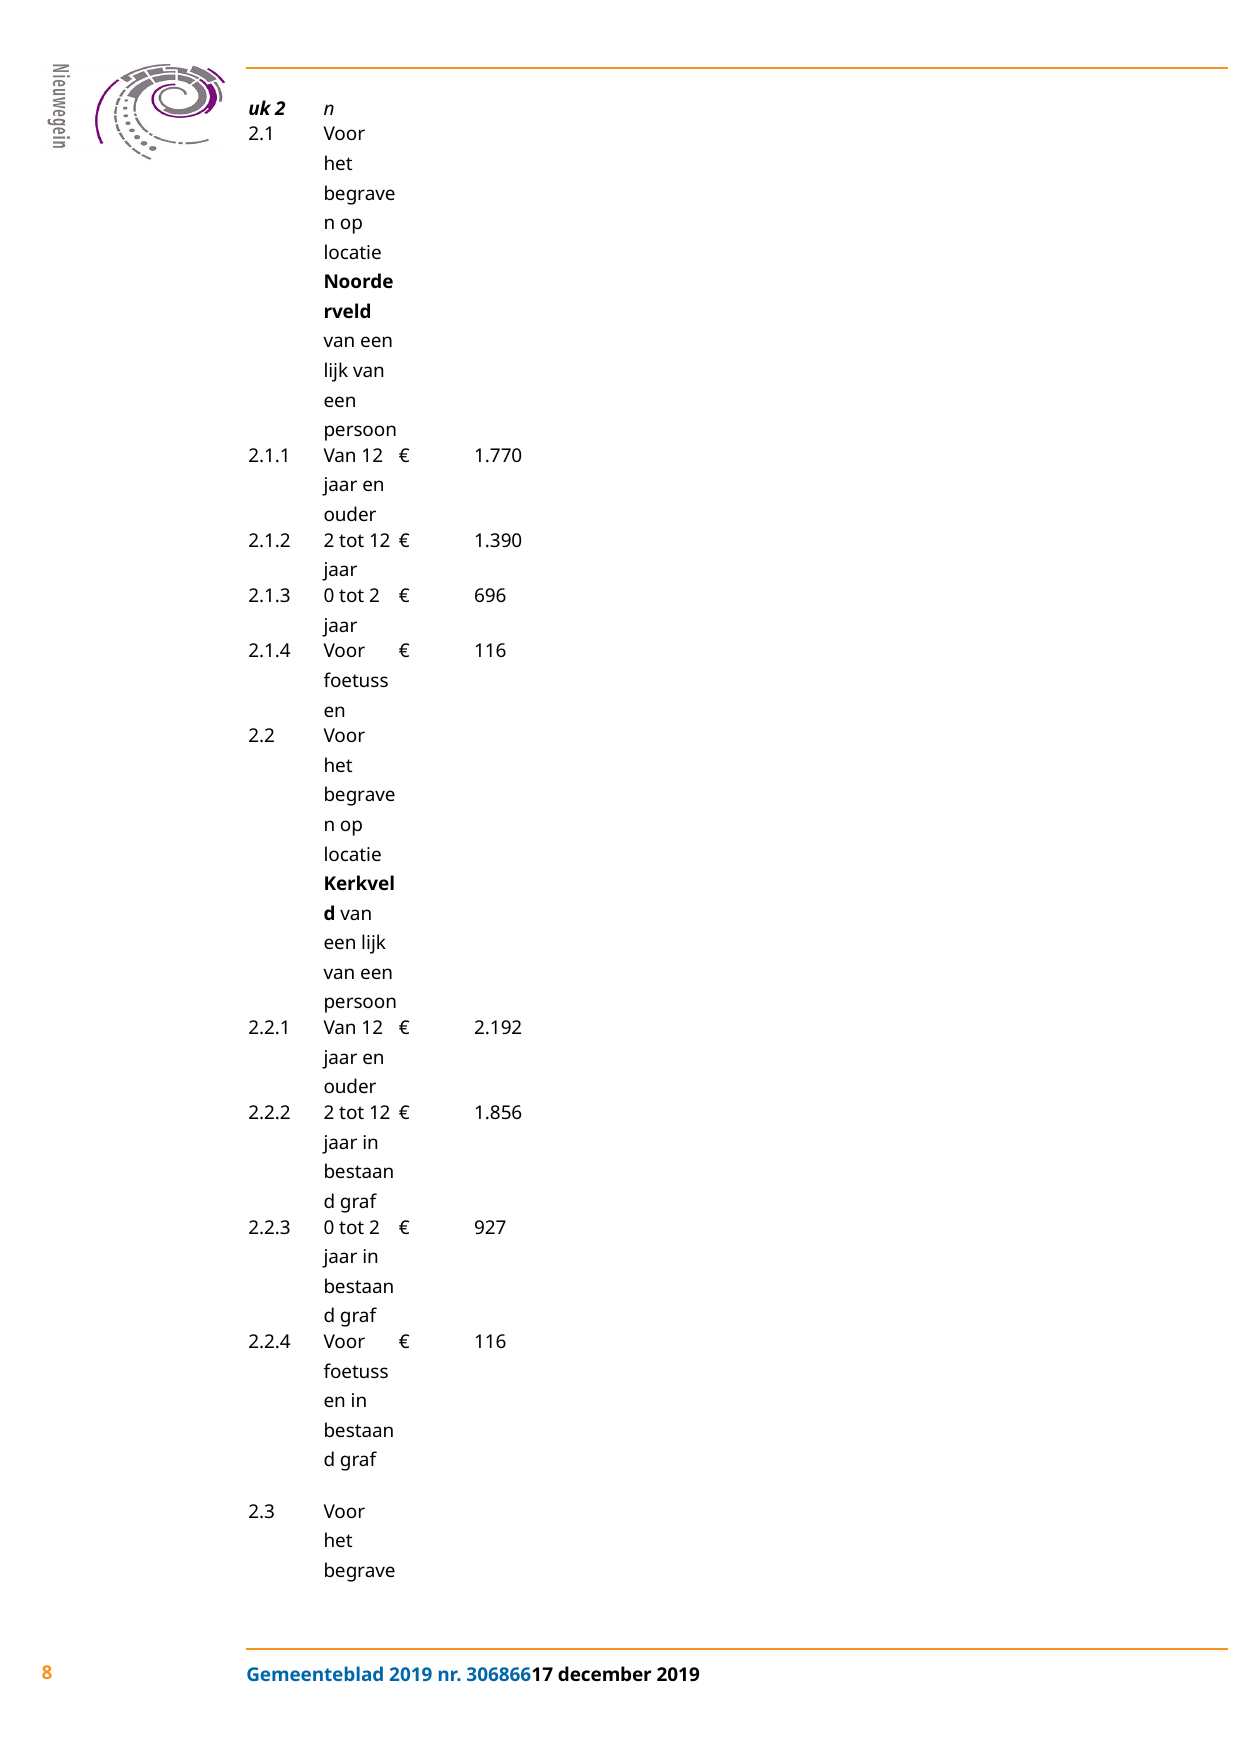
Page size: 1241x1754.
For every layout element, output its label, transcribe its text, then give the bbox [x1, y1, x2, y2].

table_cell € [399, 1328, 474, 1472]
table_cell 927 [474, 1214, 549, 1328]
table_cell 116 [474, 1328, 549, 1472]
table_cell [474, 1498, 549, 1583]
table_cell 116 [474, 638, 549, 722]
table_cell Voor het begraven op locatie Kerkveld van een lijk van een persoon [323, 723, 398, 1014]
table_cell [399, 723, 474, 1014]
table_cell 2 tot 12 jaar [323, 527, 398, 582]
table_cell 2.1 [248, 121, 323, 442]
table_cell [248, 1473, 323, 1498]
table_cell [474, 121, 549, 442]
table_cell € [399, 638, 474, 722]
picture [41, 47, 231, 172]
table_cell 2.2.3 [248, 1214, 323, 1328]
table_cell Voor het begrave [323, 1498, 398, 1583]
table_cell 2.2.4 [248, 1328, 323, 1472]
table_cell 2.192 [474, 1015, 549, 1099]
table_cell 1.770 [474, 442, 549, 527]
table_cell Van 12 jaar en ouder [323, 1015, 398, 1099]
table_cell € [399, 1214, 474, 1328]
table_cell [474, 1473, 549, 1498]
table_cell 2.1.3 [248, 582, 323, 638]
table_cell 0 tot 2 jaar in bestaand graf [323, 1214, 398, 1328]
table_cell [474, 95, 549, 121]
table_cell 2.2.1 [248, 1015, 323, 1099]
table_cell 2 tot 12 jaar in bestaand graf [323, 1099, 398, 1214]
table_cell 2.2 [248, 723, 323, 1014]
table_cell € [399, 582, 474, 638]
table_cell € [399, 1015, 474, 1099]
table_cell 2.1.4 [248, 638, 323, 722]
table_cell [474, 723, 549, 1014]
table_cell € [399, 442, 474, 527]
table_cell Van 12 jaar en ouder [323, 442, 398, 527]
table_cell 2.3 [248, 1498, 323, 1583]
table_cell [323, 1473, 398, 1498]
table_cell [399, 1498, 474, 1583]
table_cell 2.1.2 [248, 527, 323, 582]
table_cell Voor foetussen in bestaand graf [323, 1328, 398, 1472]
table_cell 696 [474, 582, 549, 638]
table_cell [399, 1473, 474, 1498]
table_cell € [399, 527, 474, 582]
table_cell € [399, 1099, 474, 1214]
table_cell Voor foetussen [323, 638, 398, 722]
table_cell 2.1.1 [248, 442, 323, 527]
table_cell uk 2 [248, 95, 323, 121]
table_cell [399, 121, 474, 442]
table_cell 1.390 [474, 527, 549, 582]
table_cell [399, 95, 474, 121]
table_cell 2.2.2 [248, 1099, 323, 1214]
table_cell 0 tot 2 jaar [323, 582, 398, 638]
table_cell Voor het begraven op locatie Noorderveld van een lijk van een persoon [323, 121, 398, 442]
table_cell 1.856 [474, 1099, 549, 1214]
table_cell n [323, 95, 398, 121]
